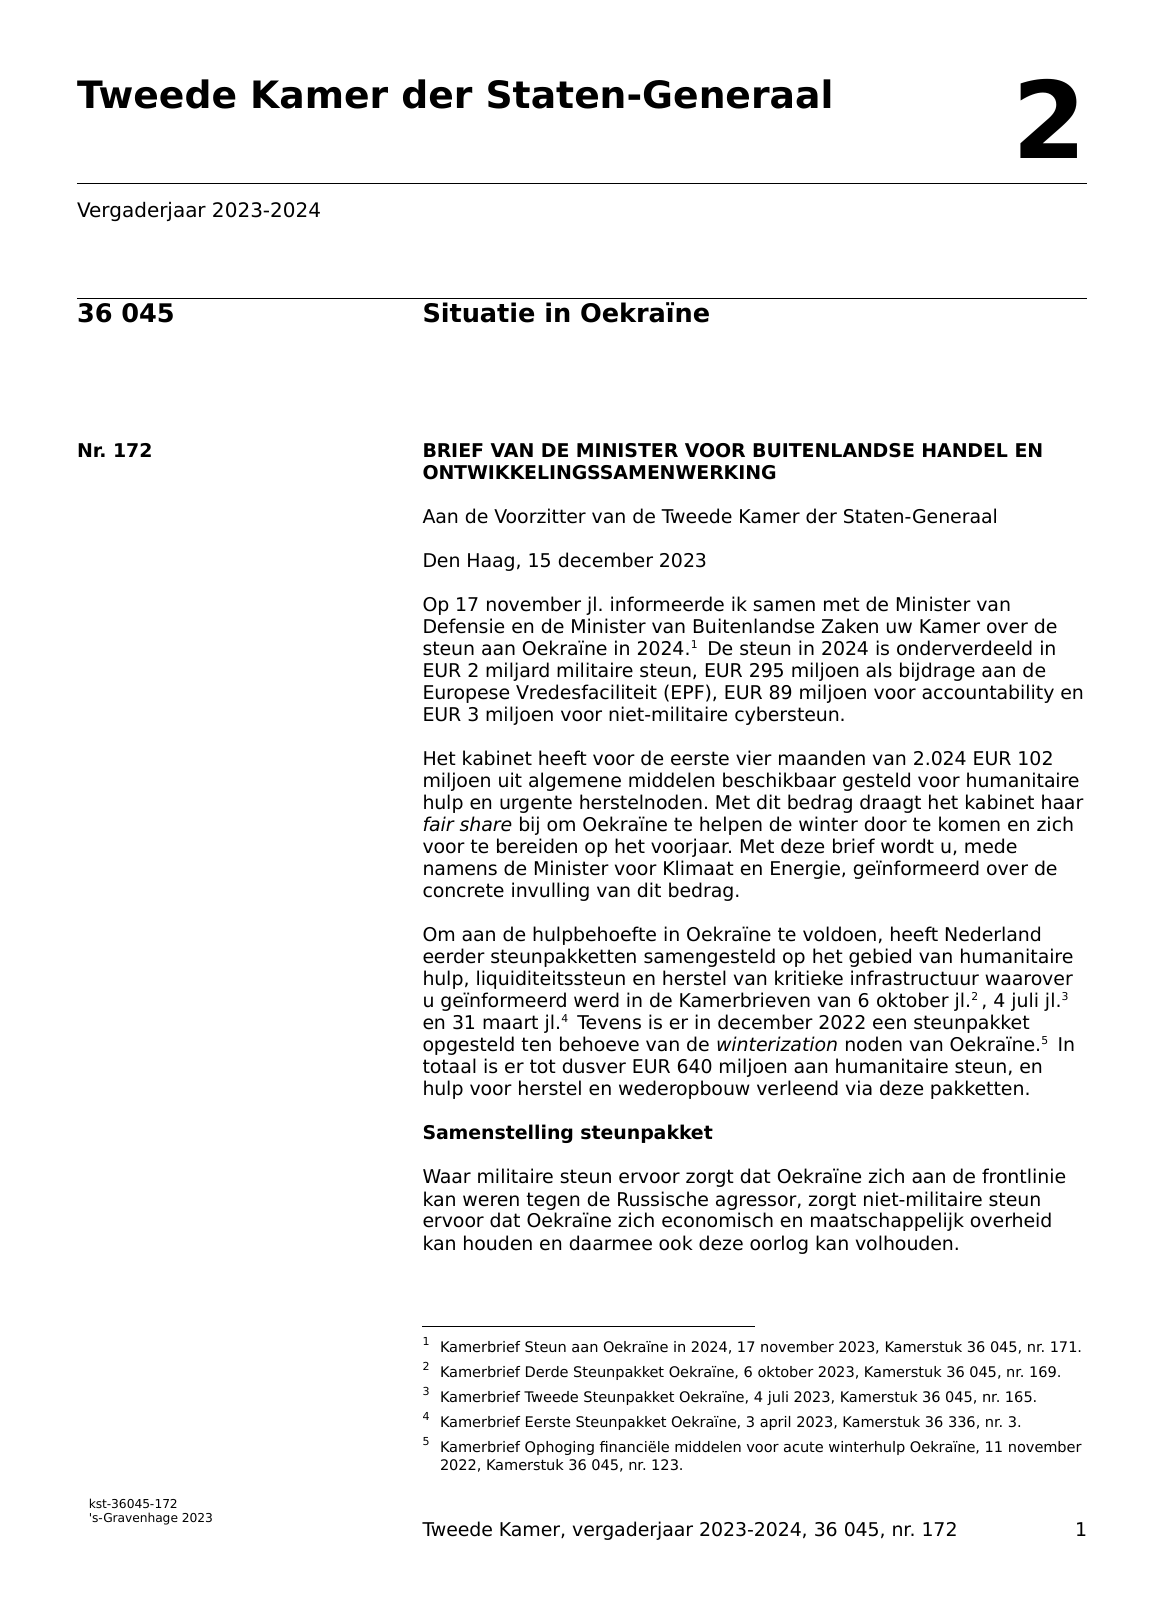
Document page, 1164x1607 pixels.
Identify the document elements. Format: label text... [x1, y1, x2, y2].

text Op 17 november jl. informeerde ik samen met de Minister van Defensie en de Minister van Buitenlandse Zaken uw Kamer over de steun aan Oekraïne in 2024. De steun in 2024 is onderverdeeld in EUR 2 miljard militaire steun, EUR 295 miljoen als bijdrage aan de Europese Vredesfaciliteit (EPF), EUR 89 miljoen voor accountability en EUR 3 miljoen voor niet-militaire cybersteun. [422, 594, 1087, 726]
text Het kabinet heeft voor de eerste vier maanden van 2.024 EUR 102 miljoen uit algemene middelen beschikbaar gesteld voor humanitaire hulp en urgente herstelnoden. Met dit bedrag draagt het kabinet haar fair share bij om Oekraïne te helpen de winter door te komen en zich voor te bereiden op het voorjaar. Met deze brief wordt u, mede namens de Minister voor Klimaat en Energie, geïnformeerd over de concrete invulling van dit bedrag. [422, 748, 1087, 902]
text Kamerbrief Derde Steunpakket Oekraïne, 6 oktober 2023, Kamerstuk 36 045, nr. 169. [422, 1360, 1087, 1382]
text kst-36045-172 [88, 1497, 323, 1511]
subtitle Samenstelling steunpakket [422, 1122, 1087, 1144]
text Kamerbrief Steun aan Oekraïne in 2024, 17 november 2023, Kamerstuk 36 045, nr. 171. [422, 1335, 1087, 1357]
table_header 2 [886, 59, 1087, 183]
text 's-Gravenhage 2023 [88, 1511, 323, 1525]
table_header Tweede Kamer der Staten-Generaal [77, 59, 886, 183]
text Kamerbrief Eerste Steunpakket Oekraïne, 3 april 2023, Kamerstuk 36 336, nr. 3. [422, 1410, 1087, 1432]
text Kamerbrief Tweede Steunpakket Oekraïne, 4 juli 2023, Kamerstuk 36 045, nr. 165. [422, 1385, 1087, 1407]
text Kamerbrief Ophoging financiële middelen voor acute winterhulp Oekraïne, 11 november 2022, Kamerstuk 36 045, nr. 123. [422, 1435, 1087, 1474]
text Den Haag, 15 december 2023 [422, 550, 1087, 572]
text Aan de Voorzitter van de Tweede Kamer der Staten-Generaal [422, 506, 1087, 528]
subtitle 36 045 Situatie in Oekraïne [77, 299, 1087, 329]
subtitle Nr. 172 BRIEF VAN DE MINISTER VOOR BUITENLANDSE HANDEL EN ONTWIKKELINGSSAMENWERKING [77, 440, 1087, 484]
text Waar militaire steun ervoor zorgt dat Oekraïne zich aan de frontlinie kan weren tegen de Russische agressor, zorgt niet-militaire steun ervoor dat Oekraïne zich economisch en maatschappelijk overheid kan houden en daarmee ook deze oorlog kan volhouden. [422, 1166, 1087, 1254]
text Om aan de hulpbehoefte in Oekraïne te voldoen, heeft Nederland eerder steunpakketten samengesteld op het gebied van humanitaire hulp, liquiditeitssteun en herstel van kritieke infrastructuur waarover u geïnformeerd werd in de Kamerbrieven van 6 oktober jl., 4 juli jl. en 31 maart jl. Tevens is er in december 2022 een steunpakket opgesteld ten behoeve van de winterization noden van Oekraïne. In totaal is er tot dusver EUR 640 miljoen aan humanitaire steun, en hulp voor herstel en wederopbouw verleend via deze pakketten. [422, 924, 1087, 1100]
table_cell Vergaderjaar 2023-2024 [77, 184, 1087, 298]
